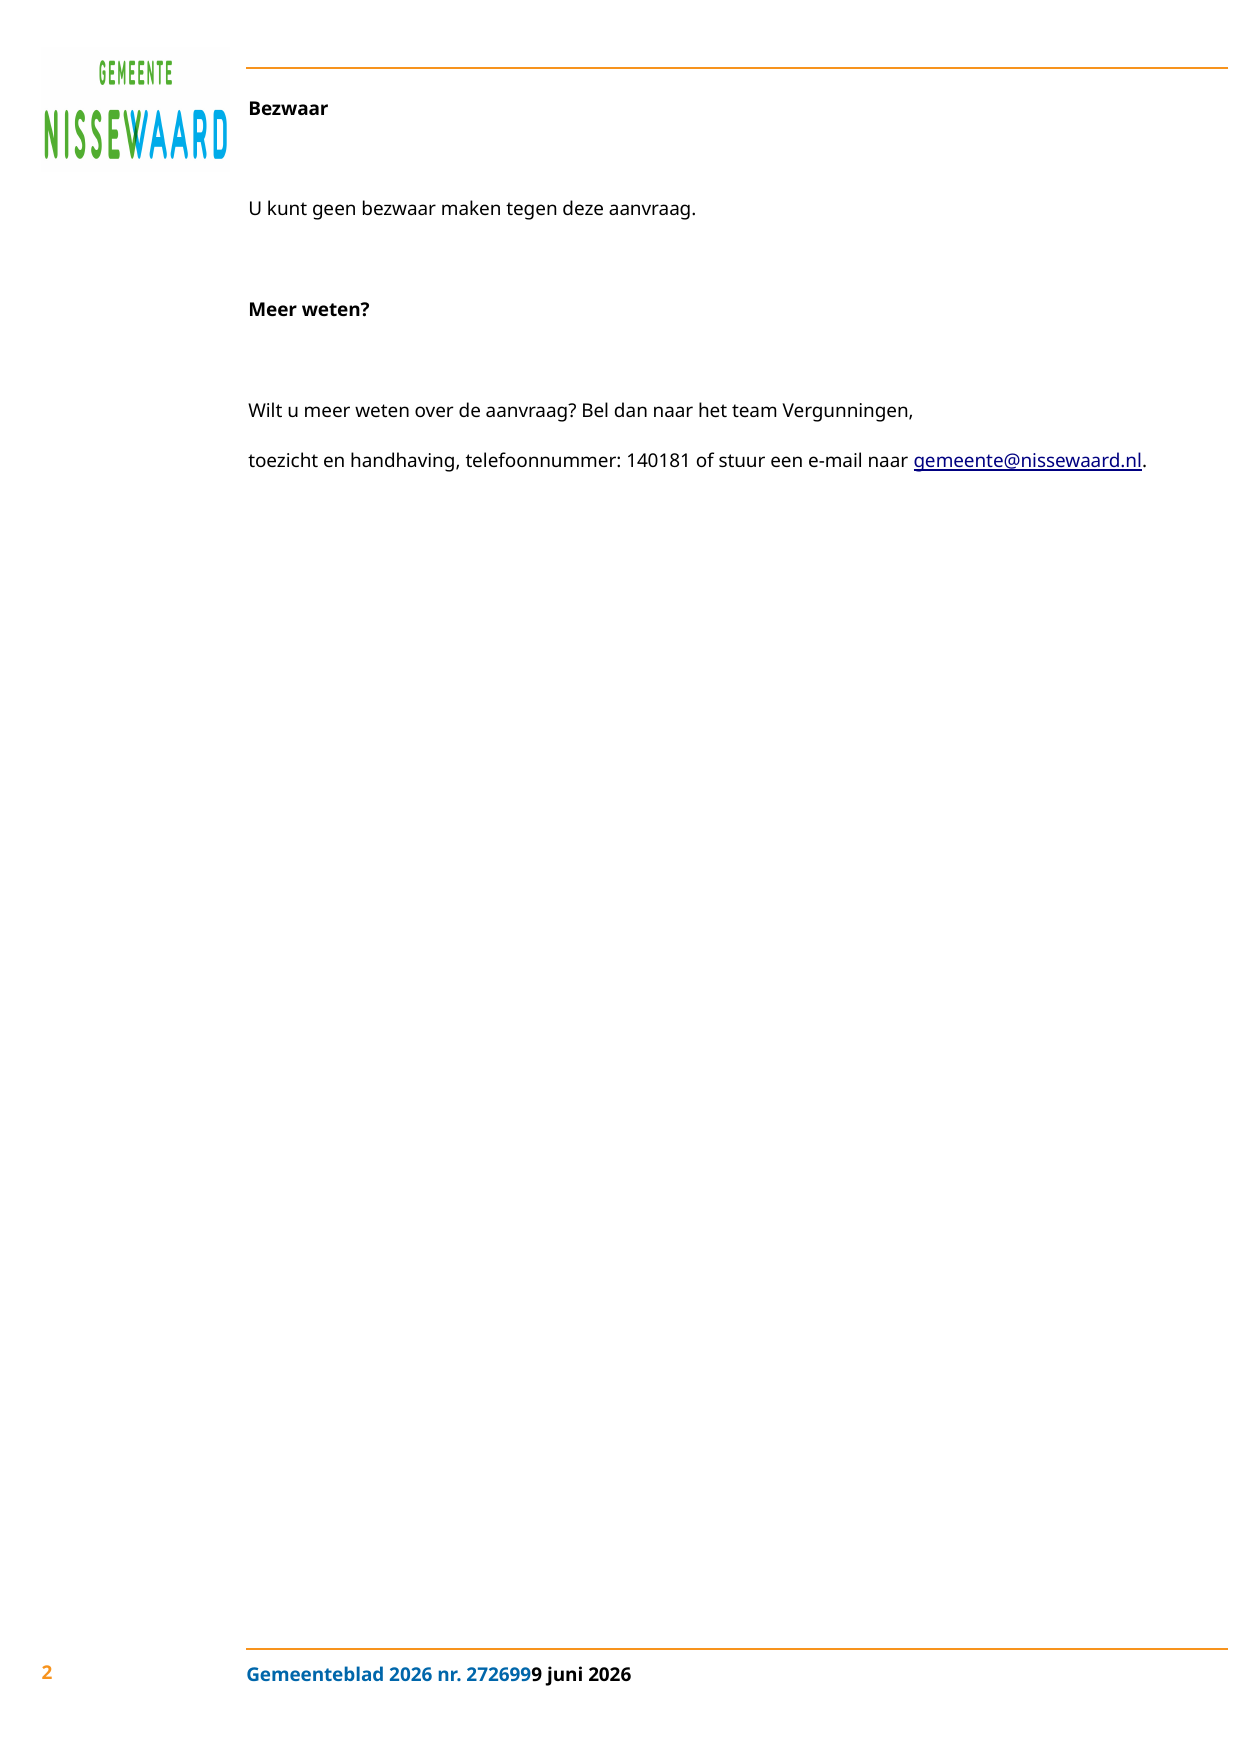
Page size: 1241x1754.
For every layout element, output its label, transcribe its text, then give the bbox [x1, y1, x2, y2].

text Wilt u meer weten over de aanvraag? Bel dan naar het team Vergunningen, [248, 397, 1152, 423]
text U kunt geen bezwaar maken tegen deze aanvraag. [248, 196, 1152, 221]
picture [41, 47, 231, 172]
text Bezwaar [248, 95, 1152, 121]
text Meer weten? [248, 296, 1152, 322]
text toezicht en handhaving, telefoonnummer: 140181 of stuur een e-mail naar gemeente@nissewaard.nl. [248, 448, 1152, 473]
